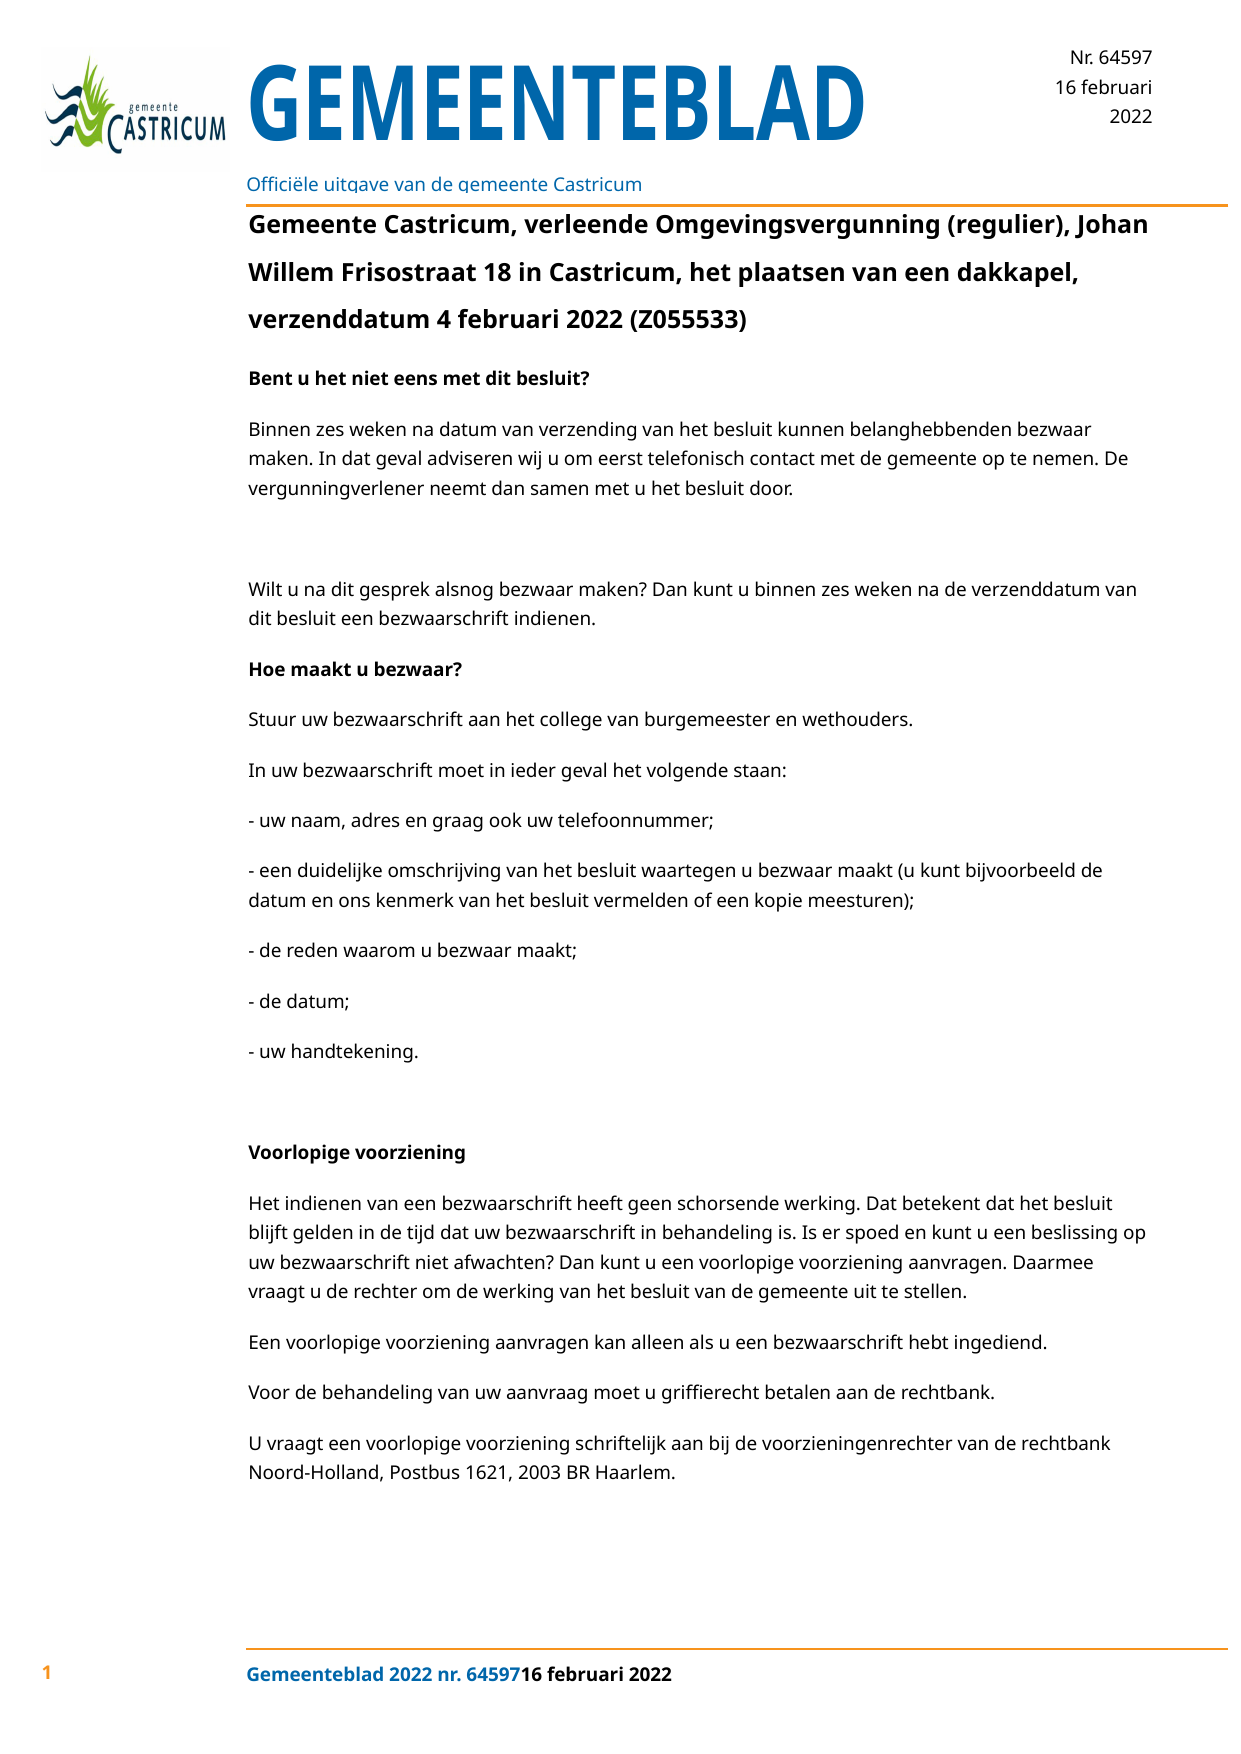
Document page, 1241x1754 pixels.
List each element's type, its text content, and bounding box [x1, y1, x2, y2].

text In uw bezwaarschrift moet in ieder geval het volgende staan: [248, 757, 1152, 782]
text Het indienen van een bezwaarschrift heeft geen schorsende werking. Dat betekent dat het besluit blijft gelden in de tijd dat uw bezwaarschrift in behandeling is. Is er spoed en kunt u een beslissing op uw bezwaarschrift niet afwachten? Dan kunt u een voorlopige voorziening aanvragen. Daarmee vraagt u de rechter om de werking van het besluit van de gemeente uit te stellen. [248, 1190, 1152, 1304]
text Een voorlopige voorziening aanvragen kan alleen als u een bezwaarschrift hebt ingediend. [248, 1329, 1152, 1354]
text - uw handtekening. [248, 1038, 1152, 1064]
text - uw naam, adres en graag ook uw telefoonnummer; [248, 807, 1152, 833]
text - de reden waarom u bezwaar maakt; [248, 938, 1152, 963]
text - een duidelijke omschrijving van het besluit waartegen u bezwaar maakt (u kunt bijvoorbeeld de datum en ons kenmerk van het besluit vermelden of een kopie meesturen); [248, 858, 1152, 913]
text Bent u het niet eens met dit besluit? [248, 366, 1152, 391]
text Wilt u na dit gesprek alsnog bezwaar maken? Dan kunt u binnen zes weken na de verzenddatum van dit besluit een bezwaarschrift indienen. [248, 576, 1152, 631]
text Hoe maakt u bezwaar? [248, 656, 1152, 682]
text Voor de behandeling van uw aanvraag moet u griffierecht betalen aan de rechtbank. [248, 1379, 1152, 1405]
text - de datum; [248, 988, 1152, 1014]
text Stuur uw bezwaarschrift aan het college van burgemeester en wethouders. [248, 706, 1152, 732]
text Voorlopige voorziening [248, 1139, 1152, 1165]
text Gemeente Castricum, verleende Omgevingsvergunning (regulier), Johan Willem Frisostraat 18 in Castricum, het plaatsen van een dakkapel, verzenddatum 4 februari 2022 (Z055533) [248, 207, 1152, 336]
text U vraagt een voorlopige voorziening schriftelijk aan bij de voorzieningenrechter van de rechtbank Noord-Holland, Postbus 1621, 2003 BR Haarlem. [248, 1430, 1152, 1485]
picture [41, 47, 231, 172]
text Binnen zes weken na datum van verzending van het besluit kunnen belanghebbenden bezwaar maken. In dat geval adviseren wij u om eerst telefonisch contact met de gemeente op te nemen. De vergunningverlener neemt dan samen met u het besluit door. [248, 416, 1152, 501]
